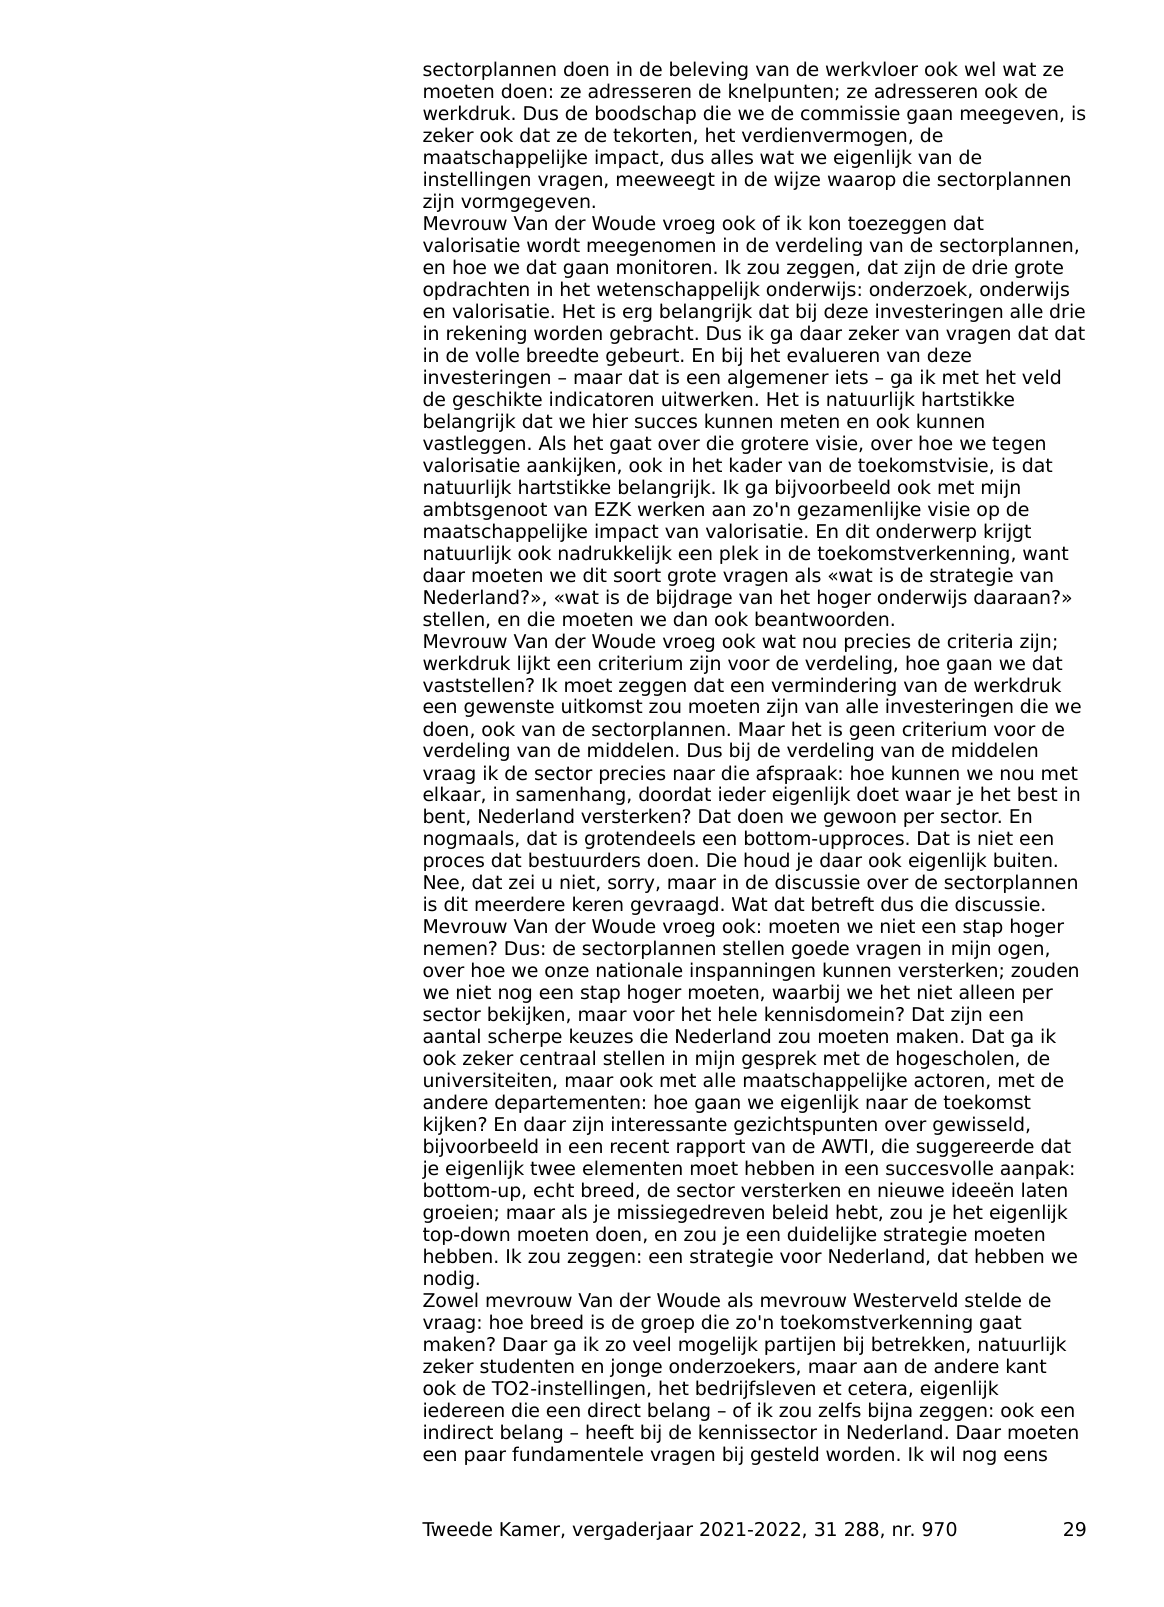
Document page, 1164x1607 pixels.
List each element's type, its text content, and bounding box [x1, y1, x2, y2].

text Mevrouw Van der Woude vroeg ook wat nou precies de criteria zijn; werkdruk lijkt een criterium zijn voor de verdeling, hoe gaan we dat vaststellen? Ik moet zeggen dat een vermindering van de werkdruk een gewenste uitkomst zou moeten zijn van alle investeringen die we doen, ook van de sectorplannen. Maar het is geen criterium voor de verdeling van de middelen. Dus bij de verdeling van de middelen vraag ik de sector precies naar die afspraak: hoe kunnen we nou met elkaar, in samenhang, doordat ieder eigenlijk doet waar je het best in bent, Nederland versterken? Dat doen we gewoon per sector. En nogmaals, dat is grotendeels een bottom-upproces. Dat is niet een proces dat bestuurders doen. Die houd je daar ook eigenlijk buiten. Nee, dat zei u niet, sorry, maar in de discussie over de sectorplannen is dit meerdere keren gevraagd. Wat dat betreft dus die discussie. [422, 631, 1087, 916]
text Zowel mevrouw Van der Woude als mevrouw Westerveld stelde de vraag: hoe breed is de groep die zo'n toekomstverkenning gaat maken? Daar ga ik zo veel mogelijk partijen bij betrekken, natuurlijk zeker studenten en jonge onderzoekers, maar aan de andere kant ook de TO2-instellingen, het bedrijfsleven et cetera, eigenlijk iedereen die een direct belang – of ik zou zelfs bijna zeggen: ook een indirect belang – heeft bij de kennissector in Nederland. Daar moeten een paar fundamentele vragen bij gesteld worden. Ik wil nog eens [422, 1290, 1087, 1466]
text sectorplannen doen in de beleving van de werkvloer ook wel wat ze moeten doen: ze adresseren de knelpunten; ze adresseren ook de werkdruk. Dus de boodschap die we de commissie gaan meegeven, is zeker ook dat ze de tekorten, het verdienvermogen, de maatschappelijke impact, dus alles wat we eigenlijk van de instellingen vragen, meeweegt in de wijze waarop die sectorplannen zijn vormgegeven. [422, 59, 1087, 213]
text Mevrouw Van der Woude vroeg ook: moeten we niet een stap hoger nemen? Dus: de sectorplannen stellen goede vragen in mijn ogen, over hoe we onze nationale inspanningen kunnen versterken; zouden we niet nog een stap hoger moeten, waarbij we het niet alleen per sector bekijken, maar voor het hele kennisdomein? Dat zijn een aantal scherpe keuzes die Nederland zou moeten maken. Dat ga ik ook zeker centraal stellen in mijn gesprek met de hogescholen, de universiteiten, maar ook met alle maatschappelijke actoren, met de andere departementen: hoe gaan we eigenlijk naar de toekomst kijken? En daar zijn interessante gezichtspunten over gewisseld, bijvoorbeeld in een recent rapport van de AWTI, die suggereerde dat je eigenlijk twee elementen moet hebben in een succesvolle aanpak: bottom-up, echt breed, de sector versterken en nieuwe ideeën laten groeien; maar als je missiegedreven beleid hebt, zou je het eigenlijk top-down moeten doen, en zou je een duidelijke strategie moeten hebben. Ik zou zeggen: een strategie voor Nederland, dat hebben we nodig. [422, 916, 1087, 1290]
text Mevrouw Van der Woude vroeg ook of ik kon toezeggen dat valorisatie wordt meegenomen in de verdeling van de sectorplannen, en hoe we dat gaan monitoren. Ik zou zeggen, dat zijn de drie grote opdrachten in het wetenschappelijk onderwijs: onderzoek, onderwijs en valorisatie. Het is erg belangrijk dat bij deze investeringen alle drie in rekening worden gebracht. Dus ik ga daar zeker van vragen dat dat in de volle breedte gebeurt. En bij het evalueren van deze investeringen – maar dat is een algemener iets – ga ik met het veld de geschikte indicatoren uitwerken. Het is natuurlijk hartstikke belangrijk dat we hier succes kunnen meten en ook kunnen vastleggen. Als het gaat over die grotere visie, over hoe we tegen valorisatie aankijken, ook in het kader van de toekomstvisie, is dat natuurlijk hartstikke belangrijk. Ik ga bijvoorbeeld ook met mijn ambtsgenoot van EZK werken aan zo'n gezamenlijke visie op de maatschappelijke impact van valorisatie. En dit onderwerp krijgt natuurlijk ook nadrukkelijk een plek in de toekomstverkenning, want daar moeten we dit soort grote vragen als «wat is de strategie van Nederland?», «wat is de bijdrage van het hoger onderwijs daaraan?» stellen, en die moeten we dan ook beantwoorden. [422, 213, 1087, 631]
